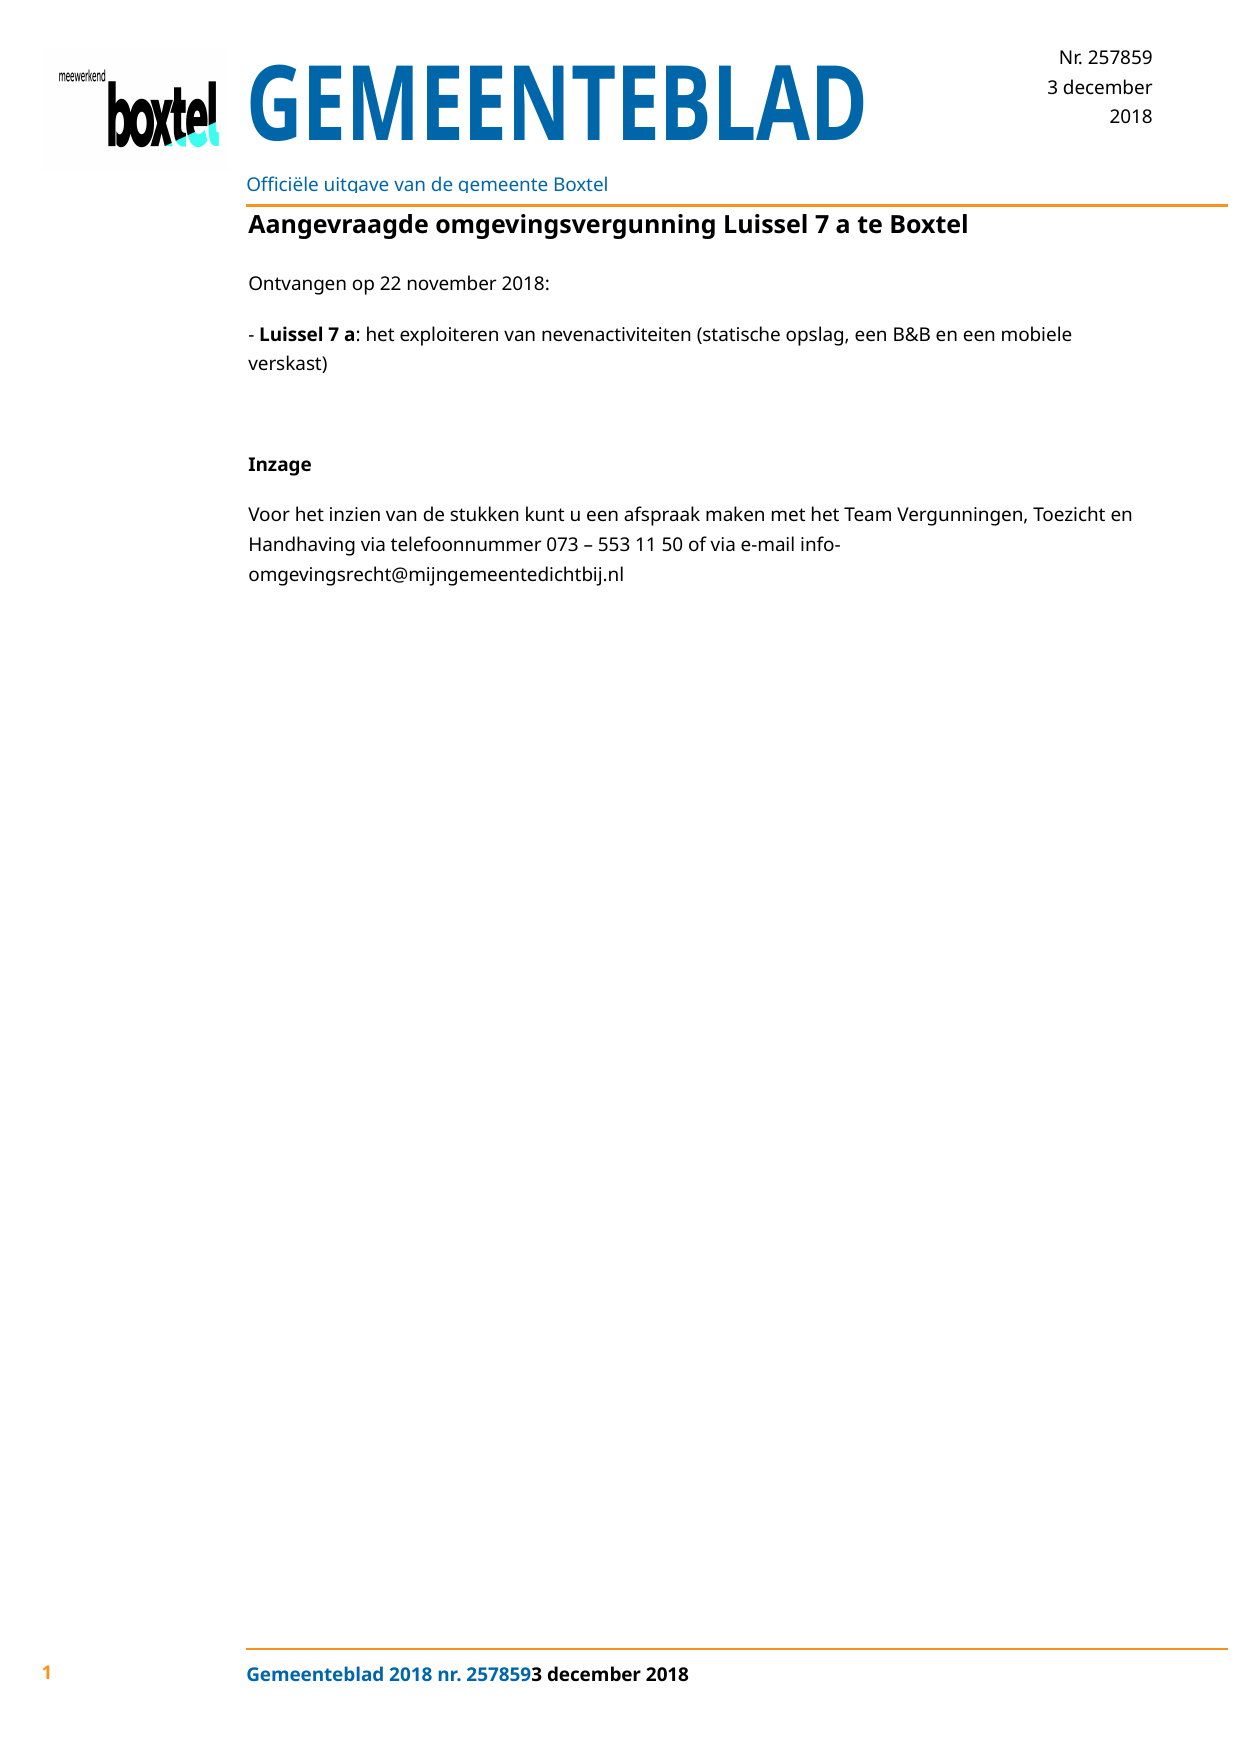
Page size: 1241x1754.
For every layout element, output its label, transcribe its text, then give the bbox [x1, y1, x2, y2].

text - Luissel 7 a: het exploiteren van nevenactiviteiten (statische opslag, een B&B en een mobiele verskast) [248, 321, 1152, 376]
text Voor het inzien van de stukken kunt u een afspraak maken met het Team Vergunningen, Toezicht en Handhaving via telefoonnummer 073 – 553 11 50 of via e-mail info-omgevingsrecht@mijngemeentedichtbij.nl [248, 502, 1152, 586]
text Inzage [248, 451, 1152, 477]
text Ontvangen op 22 november 2018: [248, 270, 1152, 296]
text Aangevraagde omgevingsvergunning Luissel 7 a te Boxtel [248, 207, 1152, 241]
picture [41, 47, 231, 172]
